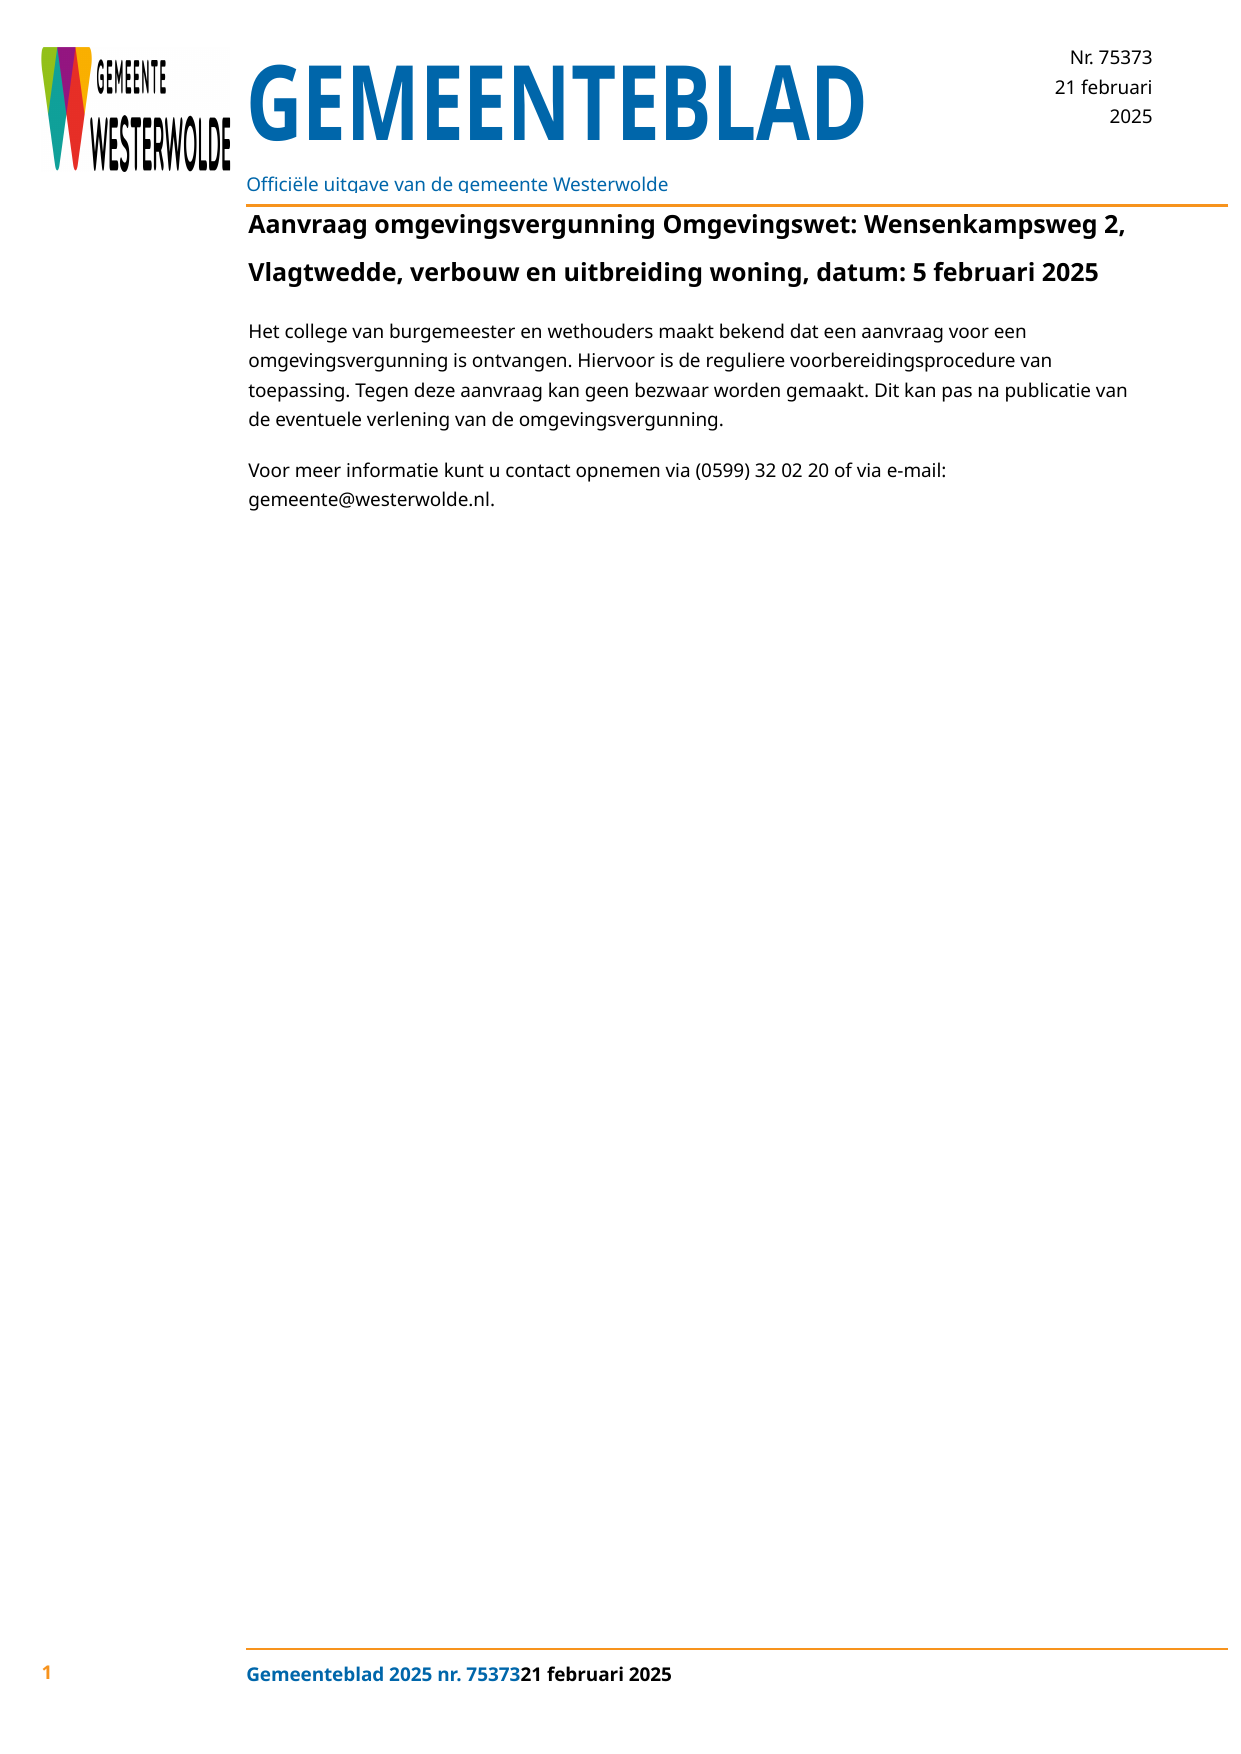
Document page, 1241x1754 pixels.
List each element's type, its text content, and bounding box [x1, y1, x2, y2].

picture [41, 47, 231, 172]
text Aanvraag omgevingsvergunning Omgevingswet: Wensenkampsweg 2, Vlagtwedde, verbouw en uitbreiding woning, datum: 5 februari 2025 [248, 207, 1152, 288]
text Voor meer informatie kunt u contact opnemen via (0599) 32 02 20 of via e-mail: gemeente@westerwolde.nl. [248, 457, 1152, 512]
text Het college van burgemeester en wethouders maakt bekend dat een aanvraag voor een omgevingsvergunning is ontvangen. Hiervoor is de reguliere voorbereidingsprocedure van toepassing. Tegen deze aanvraag kan geen bezwaar worden gemaakt. Dit kan pas na publicatie van de eventuele verlening van de omgevingsvergunning. [248, 318, 1152, 432]
